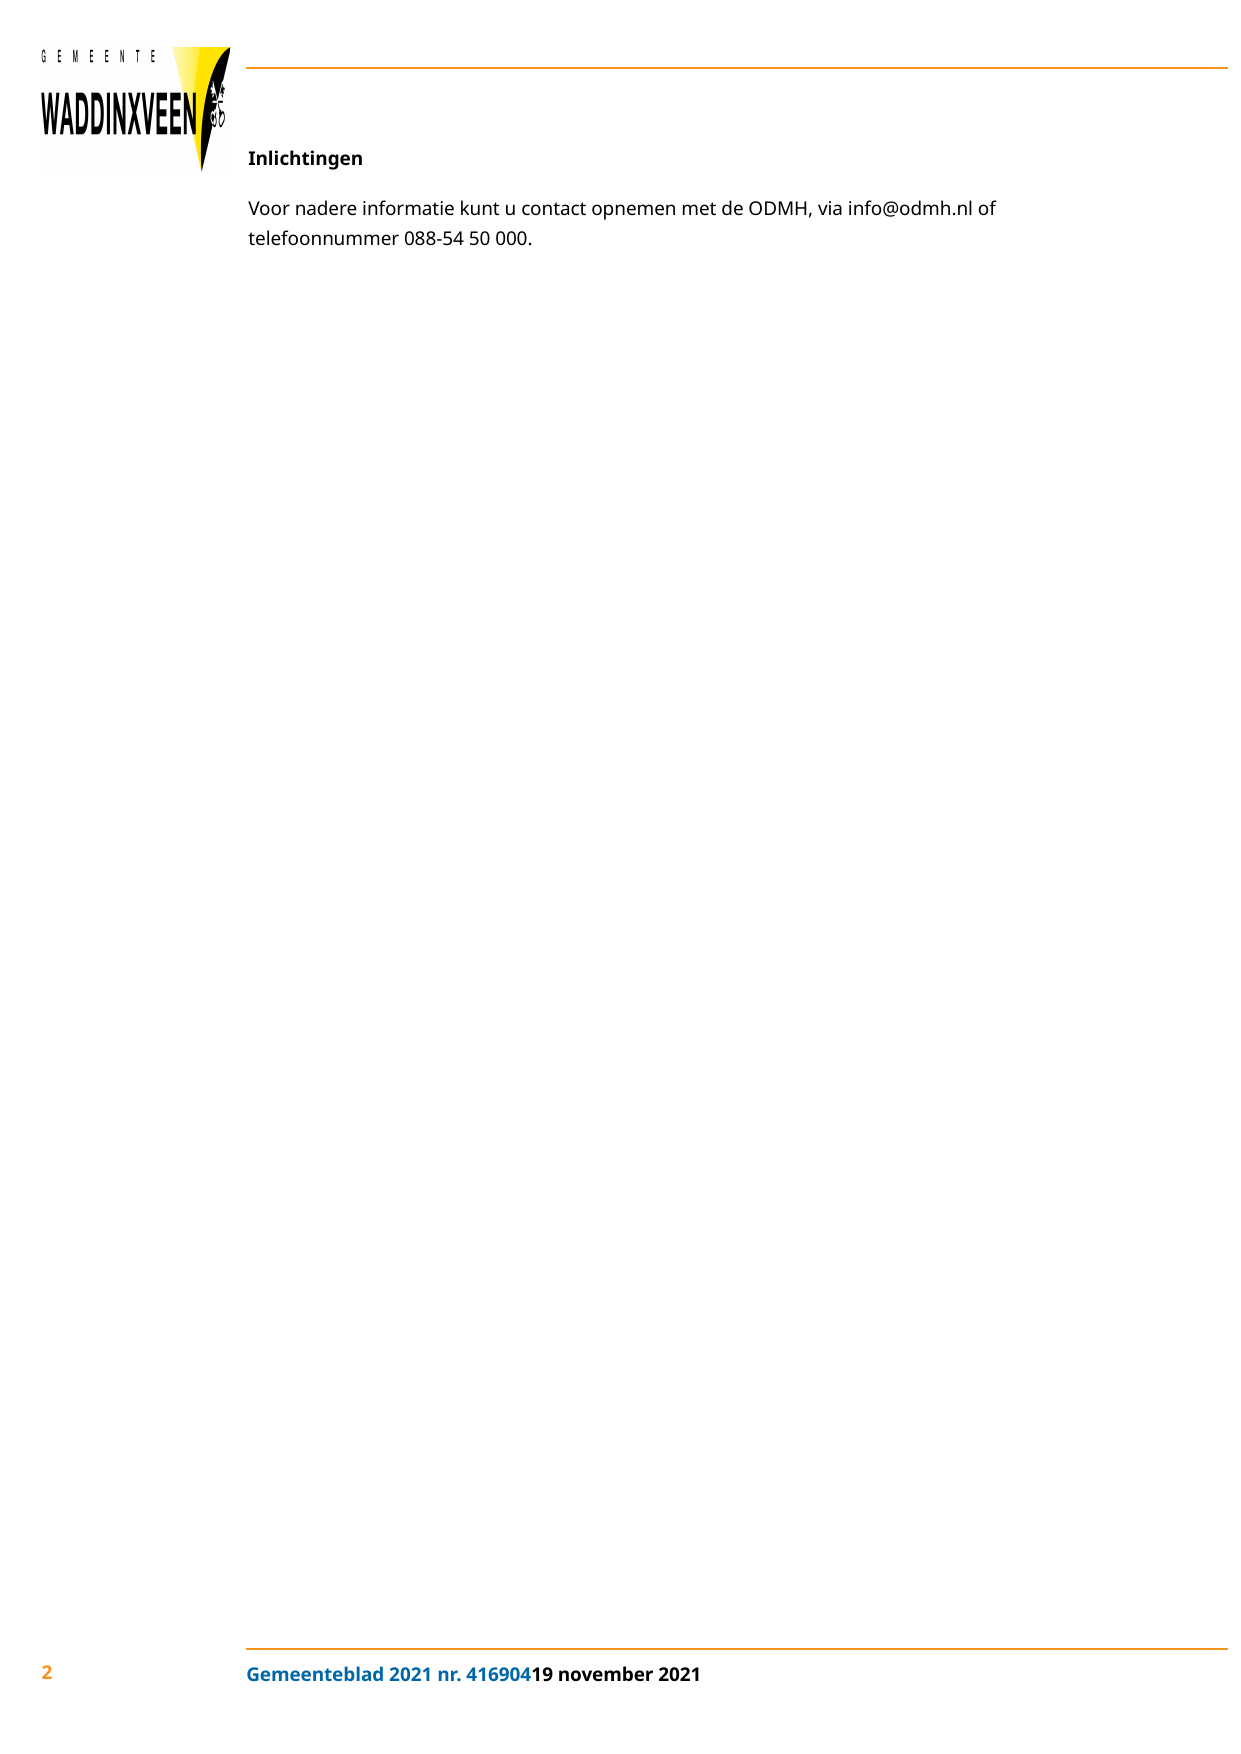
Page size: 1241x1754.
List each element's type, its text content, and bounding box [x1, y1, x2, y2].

picture [41, 47, 231, 172]
text Inlichtingen [248, 145, 1152, 171]
text Voor nadere informatie kunt u contact opnemen met de ODMH, via info@odmh.nl of telefoonnummer 088-54 50 000. [248, 196, 1152, 251]
